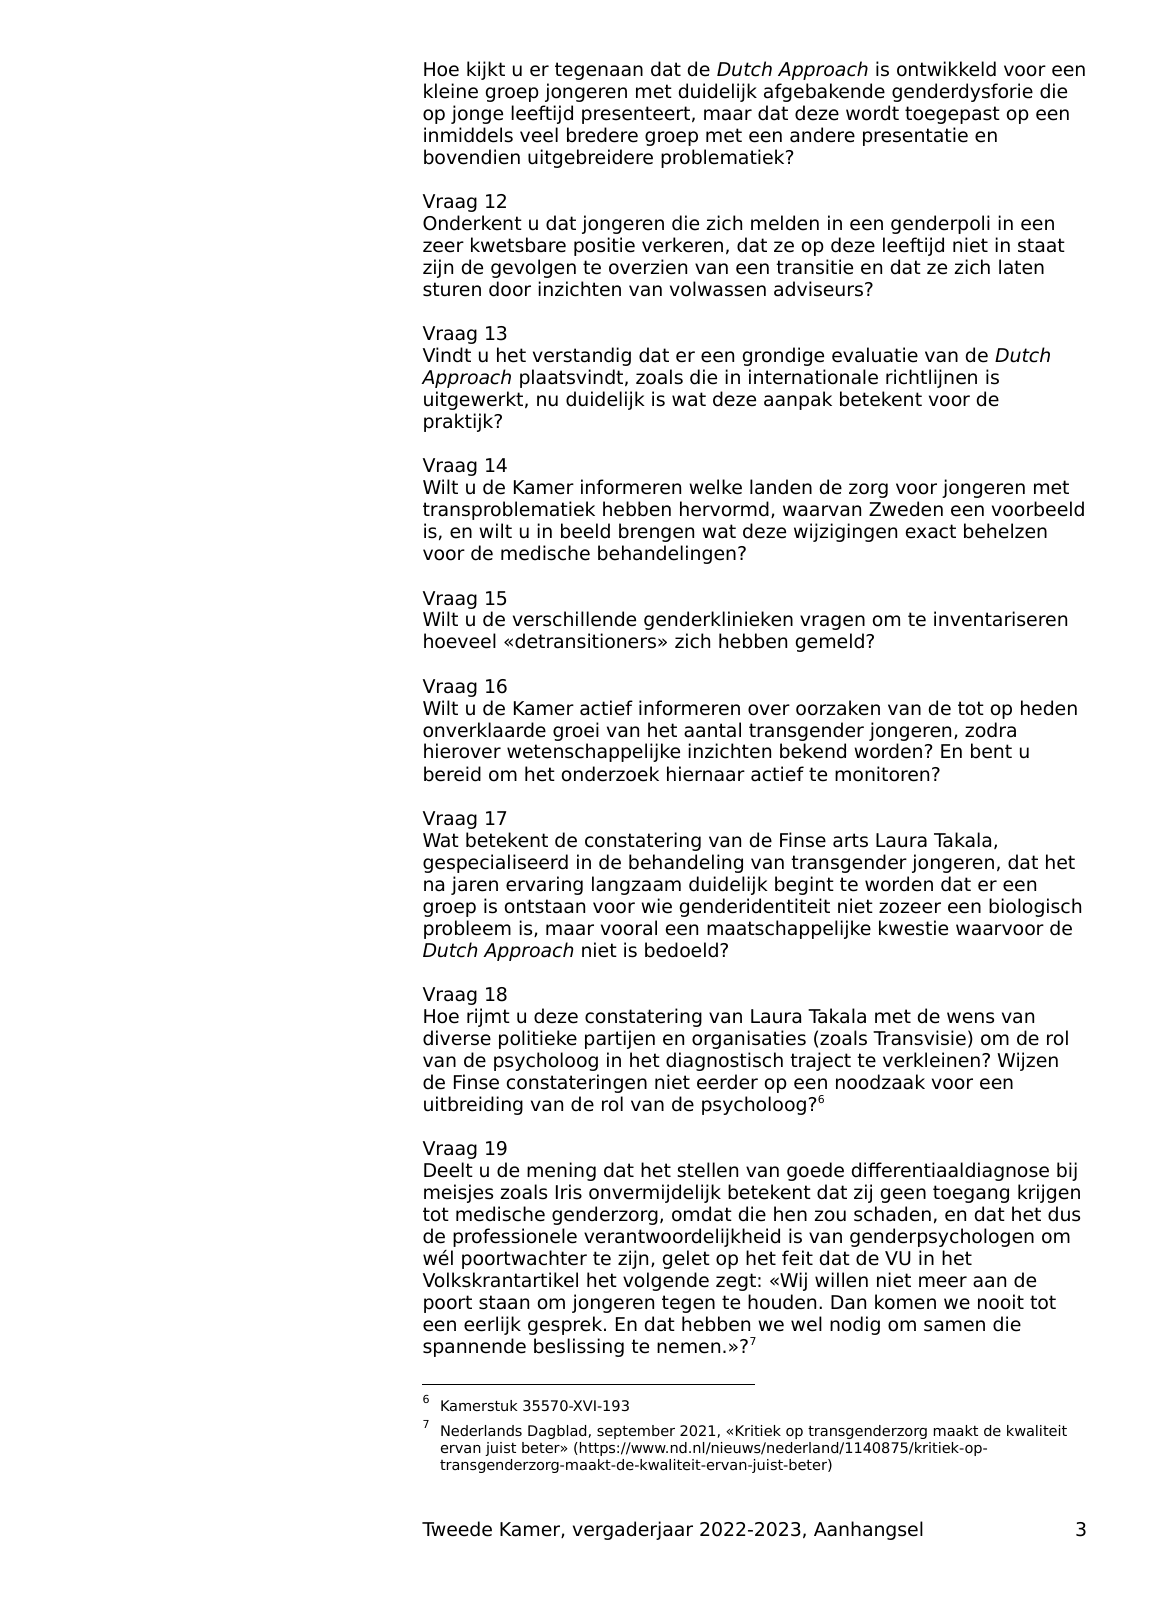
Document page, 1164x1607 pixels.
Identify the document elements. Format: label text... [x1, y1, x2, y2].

text Nederlands Dagblad, september 2021, «Kritiek op transgenderzorg maakt de kwaliteit ervan juist beter» (https://www.nd.nl/nieuws/nederland/1140875/kritiek-op-transgenderzorg-maakt-de-kwaliteit-ervan-juist-beter) [422, 1418, 1087, 1474]
text Vraag 13 [422, 323, 1087, 345]
text Wilt u de Kamer actief informeren over oorzaken van de tot op heden onverklaarde groei van het aantal transgender jongeren, zodra hierover wetenschappelijke inzichten bekend worden? En bent u bereid om het onderzoek hiernaar actief te monitoren? [422, 697, 1087, 785]
text Vraag 12 [422, 191, 1087, 213]
text Vraag 17 [422, 808, 1087, 829]
text Wat betekent de constatering van de Finse arts Laura Takala, gespecialiseerd in de behandeling van transgender jongeren, dat het na jaren ervaring langzaam duidelijk begint te worden dat er een groep is ontstaan voor wie genderidentiteit niet zozeer een biologisch probleem is, maar vooral een maatschappelijke kwestie waarvoor de Dutch Approach niet is bedoeld? [422, 829, 1087, 961]
text Vraag 14 [422, 455, 1087, 477]
text Vraag 19 [422, 1138, 1087, 1160]
text Hoe kijkt u er tegenaan dat de Dutch Approach is ontwikkeld voor een kleine groep jongeren met duidelijk afgebakende genderdysforie die op jonge leeftijd presenteert, maar dat deze wordt toegepast op een inmiddels veel bredere groep met een andere presentatie en bovendien uitgebreidere problematiek? [422, 59, 1087, 169]
text Wilt u de Kamer informeren welke landen de zorg voor jongeren met transproblematiek hebben hervormd, waarvan Zweden een voorbeeld is, en wilt u in beeld brengen wat deze wijzigingen exact behelzen voor de medische behandelingen? [422, 477, 1087, 565]
text Kamerstuk 35570-XVI-193 [422, 1393, 1087, 1416]
text Vindt u het verstandig dat er een grondige evaluatie van de Dutch Approach plaatsvindt, zoals die in internationale richtlijnen is uitgewerkt, nu duidelijk is wat deze aanpak betekent voor de praktijk? [422, 345, 1087, 433]
text Deelt u de mening dat het stellen van goede differentiaaldiagnose bij meisjes zoals Iris onvermijdelijk betekent dat zij geen toegang krijgen tot medische genderzorg, omdat die hen zou schaden, en dat het dus de professionele verantwoordelijkheid is van genderpsychologen om wél poortwachter te zijn, gelet op het feit dat de VU in het Volkskrantartikel het volgende zegt: «Wij willen niet meer aan de poort staan om jongeren tegen te houden. Dan komen we nooit tot een eerlijk gesprek. En dat hebben we wel nodig om samen die spannende beslissing te nemen.»? [422, 1160, 1087, 1357]
text Hoe rijmt u deze constatering van Laura Takala met de wens van diverse politieke partijen en organisaties (zoals Transvisie) om de rol van de psycholoog in het diagnostisch traject te verkleinen? Wijzen de Finse constateringen niet eerder op een noodzaak voor een uitbreiding van de rol van de psycholoog? [422, 1006, 1087, 1116]
text Vraag 16 [422, 676, 1087, 697]
text Wilt u de verschillende genderklinieken vragen om te inventariseren hoeveel «detransitioners» zich hebben gemeld? [422, 609, 1087, 653]
text Vraag 15 [422, 587, 1087, 609]
text Vraag 18 [422, 984, 1087, 1006]
text Onderkent u dat jongeren die zich melden in een genderpoli in een zeer kwetsbare positie verkeren, dat ze op deze leeftijd niet in staat zijn de gevolgen te overzien van een transitie en dat ze zich laten sturen door inzichten van volwassen adviseurs? [422, 213, 1087, 301]
